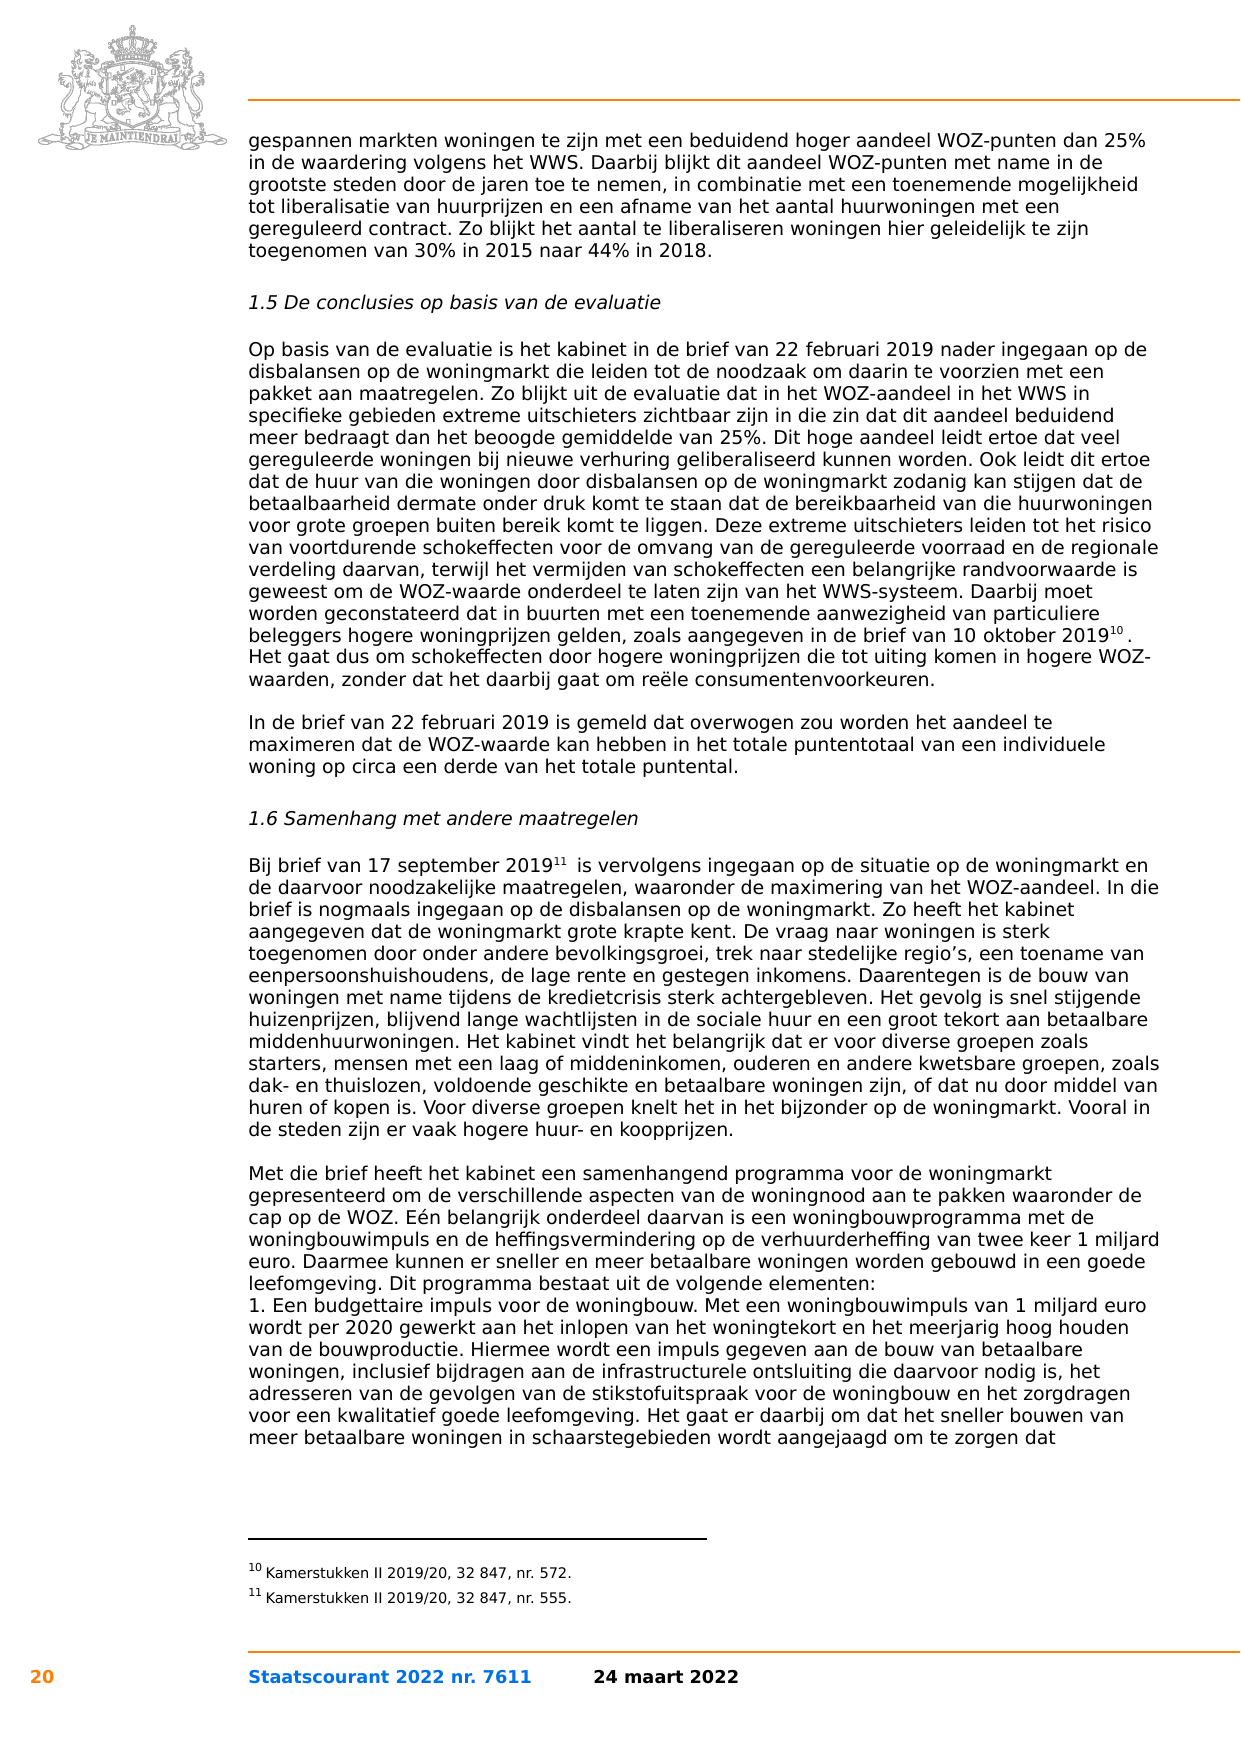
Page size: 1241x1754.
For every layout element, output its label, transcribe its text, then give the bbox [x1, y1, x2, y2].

text Bij brief van 17 september 2019 is vervolgens ingegaan op de situatie op de woningmarkt en de daarvoor noodzakelijke maatregelen, waaronder de maximering van het WOZ-aandeel. In die brief is nogmaals ingegaan op de disbalansen op de woningmarkt. Zo heeft het kabinet aangegeven dat de woningmarkt grote krapte kent. De vraag naar woningen is sterk toegenomen door onder andere bevolkingsgroei, trek naar stedelijke regio’s, een toename van eenpersoonshuishoudens, de lage rente en gestegen inkomens. Daarentegen is de bouw van woningen met name tijdens de kredietcrisis sterk achtergebleven. Het gevolg is snel stijgende huizenprijzen, blijvend lange wachtlijsten in de sociale huur en een groot tekort aan betaalbare middenhuurwoningen. Het kabinet vindt het belangrijk dat er voor diverse groepen zoals starters, mensen met een laag of middeninkomen, ouderen en andere kwetsbare groepen, zoals dak- en thuislozen, voldoende geschikte en betaalbare woningen zijn, of dat nu door middel van huren of kopen is. Voor diverse groepen knelt het in het bijzonder op de woningmarkt. Vooral in de steden zijn er vaak hogere huur- en koopprijzen. [248, 855, 1163, 1141]
text Met die brief heeft het kabinet een samenhangend programma voor de woningmarkt gepresenteerd om de verschillende aspecten van de woningnood aan te pakken waaronder de cap op de WOZ. Eén belangrijk onderdeel daarvan is een woningbouwprogramma met de woningbouwimpuls en de heffingsvermindering op de verhuurderheffing van twee keer 1 miljard euro. Daarmee kunnen er sneller en meer betaalbare woningen worden gebouwd in een goede leefomgeving. Dit programma bestaat uit de volgende elementen: [248, 1163, 1163, 1295]
picture [38, 25, 227, 150]
subtitle 1.5 De conclusies op basis van de evaluatie [248, 292, 1163, 314]
text In de brief van 22 februari 2019 is gemeld dat overwogen zou worden het aandeel te maximeren dat de WOZ-waarde kan hebben in het totale puntentotaal van een individuele woning op circa een derde van het totale puntental. [248, 712, 1163, 778]
text Op basis van de evaluatie is het kabinet in de brief van 22 februari 2019 nader ingegaan op de disbalansen op de woningmarkt die leiden tot de noodzaak om daarin te voorzien met een pakket aan maatregelen. Zo blijkt uit de evaluatie dat in het WOZ-aandeel in het WWS in specifieke gebieden extreme uitschieters zichtbaar zijn in die zin dat dit aandeel beduidend meer bedraagt dan het beoogde gemiddelde van 25%. Dit hoge aandeel leidt ertoe dat veel gereguleerde woningen bij nieuwe verhuring geliberaliseerd kunnen worden. Ook leidt dit ertoe dat de huur van die woningen door disbalansen op de woningmarkt zodanig kan stijgen dat de betaalbaarheid dermate onder druk komt te staan dat de bereikbaarheid van die huurwoningen voor grote groepen buiten bereik komt te liggen. Deze extreme uitschieters leiden tot het risico van voortdurende schokeffecten voor de omvang van de gereguleerde voorraad en de regionale verdeling daarvan, terwijl het vermijden van schokeffecten een belangrijke randvoorwaarde is geweest om de WOZ-waarde onderdeel te laten zijn van het WWS-systeem. Daarbij moet worden geconstateerd dat in buurten met een toenemende aanwezigheid van particuliere beleggers hogere woningprijzen gelden, zoals aangegeven in de brief van 10 oktober 2019. Het gaat dus om schokeffecten door hogere woningprijzen die tot uiting komen in hogere WOZ-waarden, zonder dat het daarbij gaat om reële consumentenvoorkeuren. [248, 339, 1163, 690]
text Kamerstukken II 2019/20, 32 847, nr. 555. [248, 1586, 1163, 1608]
subtitle 1.6 Samenhang met andere maatregelen [248, 808, 1163, 830]
text gespannen markten woningen te zijn met een beduidend hoger aandeel WOZ-punten dan 25% in de waardering volgens het WWS. Daarbij blijkt dit aandeel WOZ-punten met name in de grootste steden door de jaren toe te nemen, in combinatie met een toenemende mogelijkheid tot liberalisatie van huurprijzen en een afname van het aantal huurwoningen met een gereguleerd contract. Zo blijkt het aantal te liberaliseren woningen hier geleidelijk te zijn toegenomen van 30% in 2015 naar 44% in 2018. [248, 130, 1163, 262]
text 1. Een budgettaire impuls voor de woningbouw. Met een woningbouwimpuls van 1 miljard euro wordt per 2020 gewerkt aan het inlopen van het woningtekort en het meerjarig hoog houden van de bouwproductie. Hiermee wordt een impuls gegeven aan de bouw van betaalbare woningen, inclusief bijdragen aan de infrastructurele ontsluiting die daarvoor nodig is, het adresseren van de gevolgen van de stikstofuitspraak voor de woningbouw en het zorgdragen voor een kwalitatief goede leefomgeving. Het gaat er daarbij om dat het sneller bouwen van meer betaalbare woningen in schaarstegebieden wordt aangejaagd om te zorgen dat [248, 1295, 1163, 1448]
text Kamerstukken II 2019/20, 32 847, nr. 572. [248, 1561, 1163, 1583]
